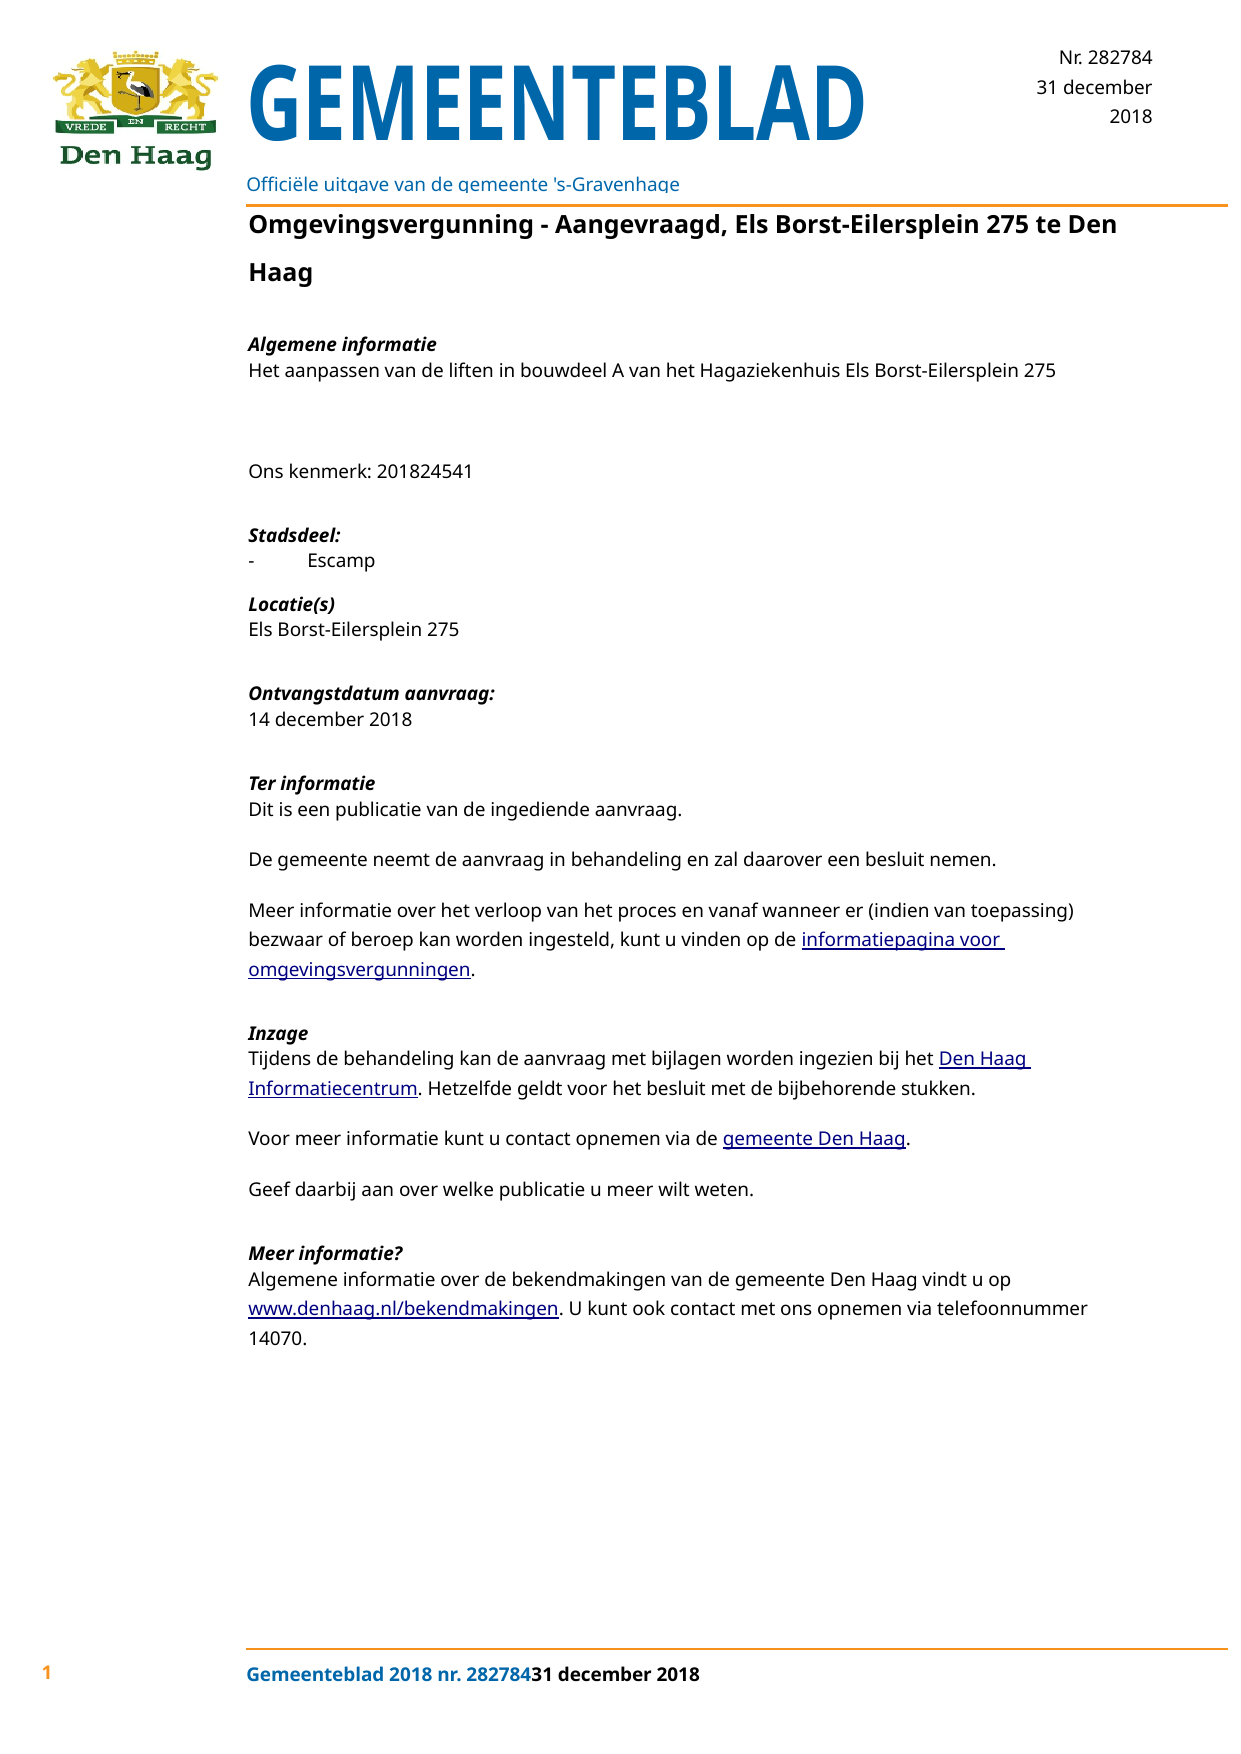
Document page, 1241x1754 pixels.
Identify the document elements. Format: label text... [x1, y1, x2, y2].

text Els Borst-Eilersplein 275 [248, 617, 1152, 642]
text 14 december 2018 [248, 706, 1152, 732]
text Meer informatie? [248, 1240, 1152, 1266]
text Voor meer informatie kunt u contact opnemen via de gemeente Den Haag. [248, 1126, 1152, 1151]
text Ter informatie [248, 770, 1152, 796]
text Het aanpassen van de liften in bouwdeel A van het Hagaziekenhuis Els Borst-Eilersplein 275 [248, 357, 1152, 383]
list Escamp [248, 548, 1152, 573]
picture [41, 47, 231, 172]
text Algemene informatie over de bekendmakingen van de gemeente Den Haag vindt u op www.denhaag.nl/bekendmakingen. U kunt ook contact met ons opnemen via telefoonnummer 14070. [248, 1266, 1152, 1351]
text Locatie(s) [248, 591, 1152, 617]
text Omgevingsvergunning - Aangevraagd, Els Borst-Eilersplein 275 te Den Haag [248, 207, 1152, 288]
text Ons kenmerk: 201824541 [248, 458, 1152, 484]
text Tijdens de behandeling kan de aanvraag met bijlagen worden ingezien bij het Den Haag Informatiecentrum. Hetzelfde geldt voor het besluit met de bijbehorende stukken. [248, 1046, 1152, 1101]
text Stadsdeel: [248, 522, 1152, 548]
text Ontvangstdatum aanvraag: [248, 681, 1152, 706]
text Dit is een publicatie van de ingediende aanvraag. [248, 796, 1152, 822]
text Meer informatie over het verloop van het proces en vanaf wanneer er (indien van toepassing) bezwaar of beroep kan worden ingesteld, kunt u vinden op de informatiepagina voor omgevingsvergunningen. [248, 897, 1152, 982]
text Algemene informatie [248, 331, 1152, 357]
text Geef daarbij aan over welke publicatie u meer wilt weten. [248, 1176, 1152, 1202]
text Inzage [248, 1020, 1152, 1046]
text De gemeente neemt de aanvraag in behandeling en zal daarover een besluit nemen. [248, 846, 1152, 872]
